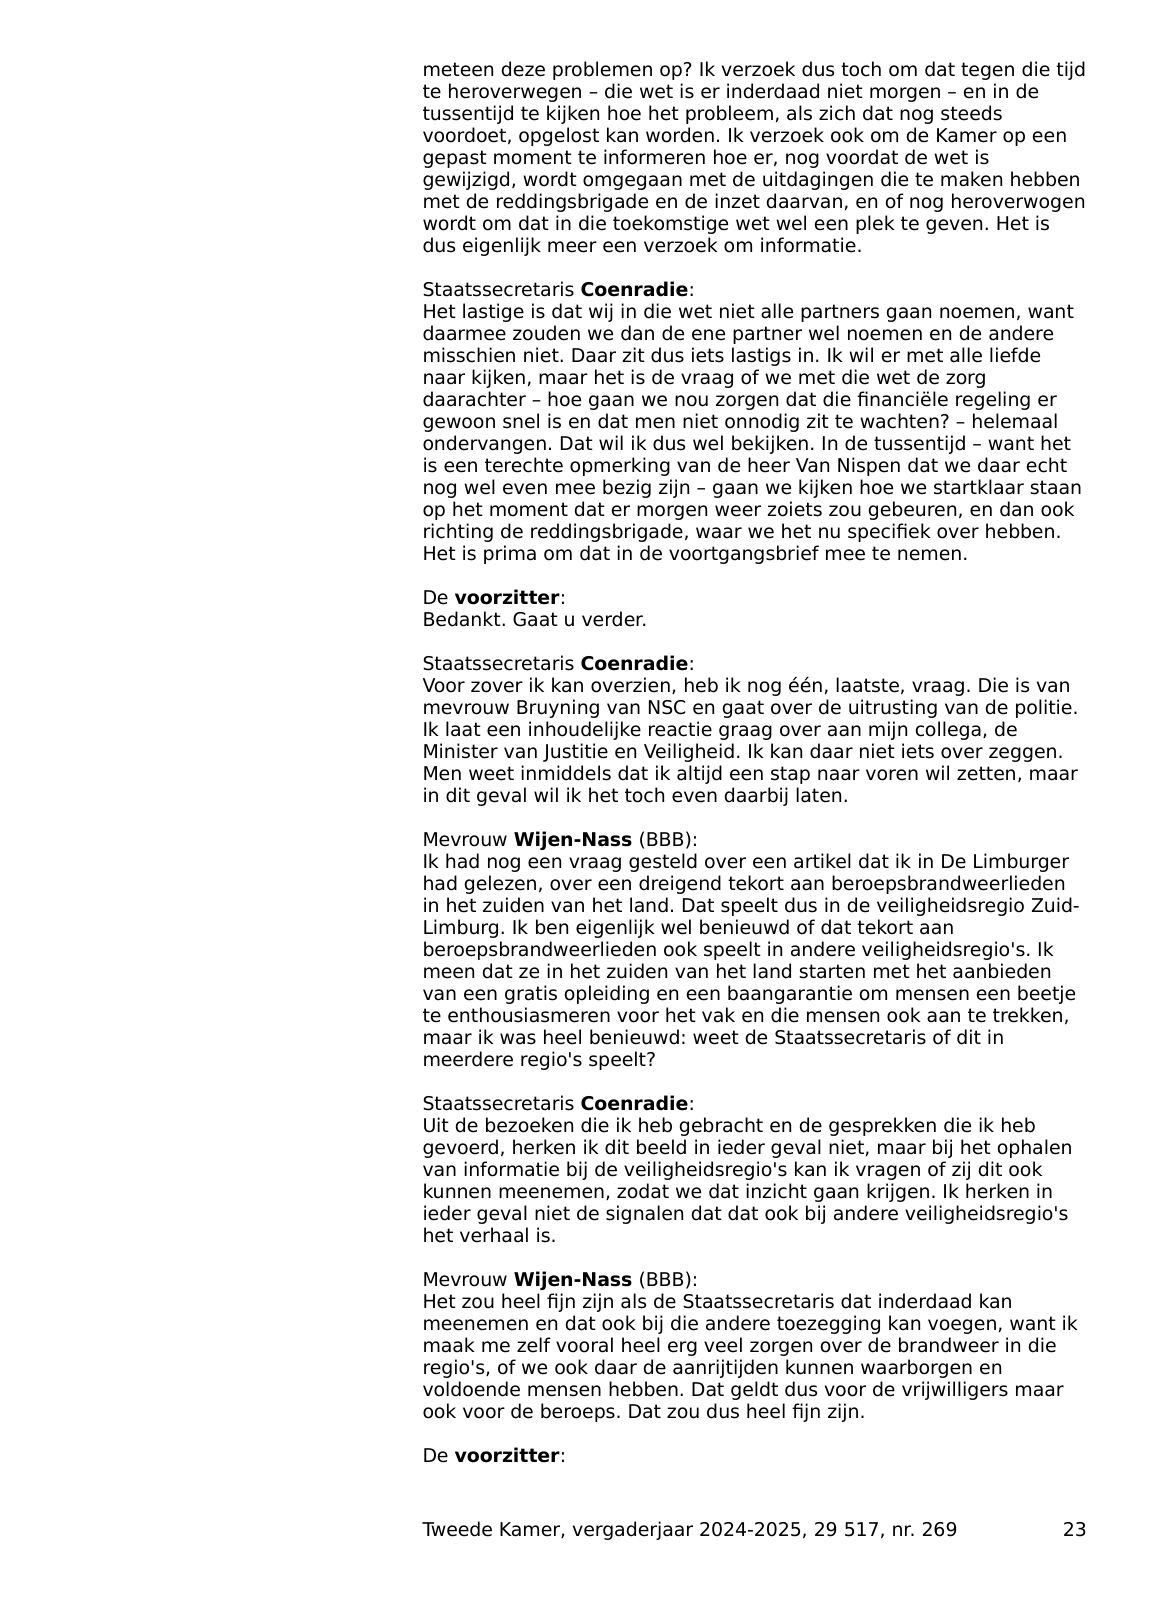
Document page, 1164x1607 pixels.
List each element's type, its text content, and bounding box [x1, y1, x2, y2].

text Staatssecretaris Coenradie: [422, 1093, 1087, 1115]
text Uit de bezoeken die ik heb gebracht en de gesprekken die ik heb gevoerd, herken ik dit beeld in ieder geval niet, maar bij het ophalen van informatie bij de veiligheidsregio's kan ik vragen of zij dit ook kunnen meenemen, zodat we dat inzicht gaan krijgen. Ik herken in ieder geval niet de signalen dat dat ook bij andere veiligheidsregio's het verhaal is. [422, 1115, 1087, 1247]
text De voorzitter: [422, 587, 1087, 609]
text meteen deze problemen op? Ik verzoek dus toch om dat tegen die tijd te heroverwegen – die wet is er inderdaad niet morgen – en in de tussentijd te kijken hoe het probleem, als zich dat nog steeds voordoet, opgelost kan worden. Ik verzoek ook om de Kamer op een gepast moment te informeren hoe er, nog voordat de wet is gewijzigd, wordt omgegaan met de uitdagingen die te maken hebben met de reddingsbrigade en de inzet daarvan, en of nog heroverwogen wordt om dat in die toekomstige wet wel een plek te geven. Het is dus eigenlijk meer een verzoek om informatie. [422, 59, 1087, 257]
text Mevrouw Wijen-Nass (BBB): [422, 829, 1087, 851]
text Voor zover ik kan overzien, heb ik nog één, laatste, vraag. Die is van mevrouw Bruyning van NSC en gaat over de uitrusting van de politie. Ik laat een inhoudelijke reactie graag over aan mijn collega, de Minister van Justitie en Veiligheid. Ik kan daar niet iets over zeggen. Men weet inmiddels dat ik altijd een stap naar voren wil zetten, maar in dit geval wil ik het toch even daarbij laten. [422, 675, 1087, 807]
text Mevrouw Wijen-Nass (BBB): [422, 1269, 1087, 1291]
text Het lastige is dat wij in die wet niet alle partners gaan noemen, want daarmee zouden we dan de ene partner wel noemen en de andere misschien niet. Daar zit dus iets lastigs in. Ik wil er met alle liefde naar kijken, maar het is de vraag of we met die wet de zorg daarachter – hoe gaan we nou zorgen dat die financiële regeling er gewoon snel is en dat men niet onnodig zit te wachten? – helemaal ondervangen. Dat wil ik dus wel bekijken. In de tussentijd – want het is een terechte opmerking van de heer Van Nispen dat we daar echt nog wel even mee bezig zijn – gaan we kijken hoe we startklaar staan op het moment dat er morgen weer zoiets zou gebeuren, en dan ook richting de reddingsbrigade, waar we het nu specifiek over hebben. Het is prima om dat in de voortgangsbrief mee te nemen. [422, 301, 1087, 565]
text Het zou heel fijn zijn als de Staatssecretaris dat inderdaad kan meenemen en dat ook bij die andere toezegging kan voegen, want ik maak me zelf vooral heel erg veel zorgen over de brandweer in die regio's, of we ook daar de aanrijtijden kunnen waarborgen en voldoende mensen hebben. Dat geldt dus voor de vrijwilligers maar ook voor de beroeps. Dat zou dus heel fijn zijn. [422, 1291, 1087, 1423]
text Staatssecretaris Coenradie: [422, 279, 1087, 301]
text Bedankt. Gaat u verder. [422, 609, 1087, 631]
text De voorzitter: [422, 1445, 1087, 1467]
text Ik had nog een vraag gesteld over een artikel dat ik in De Limburger had gelezen, over een dreigend tekort aan beroepsbrandweerlieden in het zuiden van het land. Dat speelt dus in de veiligheidsregio Zuid-Limburg. Ik ben eigenlijk wel benieuwd of dat tekort aan beroepsbrandweerlieden ook speelt in andere veiligheidsregio's. Ik meen dat ze in het zuiden van het land starten met het aanbieden van een gratis opleiding en een baangarantie om mensen een beetje te enthousiasmeren voor het vak en die mensen ook aan te trekken, maar ik was heel benieuwd: weet de Staatssecretaris of dit in meerdere regio's speelt? [422, 851, 1087, 1071]
text Staatssecretaris Coenradie: [422, 653, 1087, 675]
